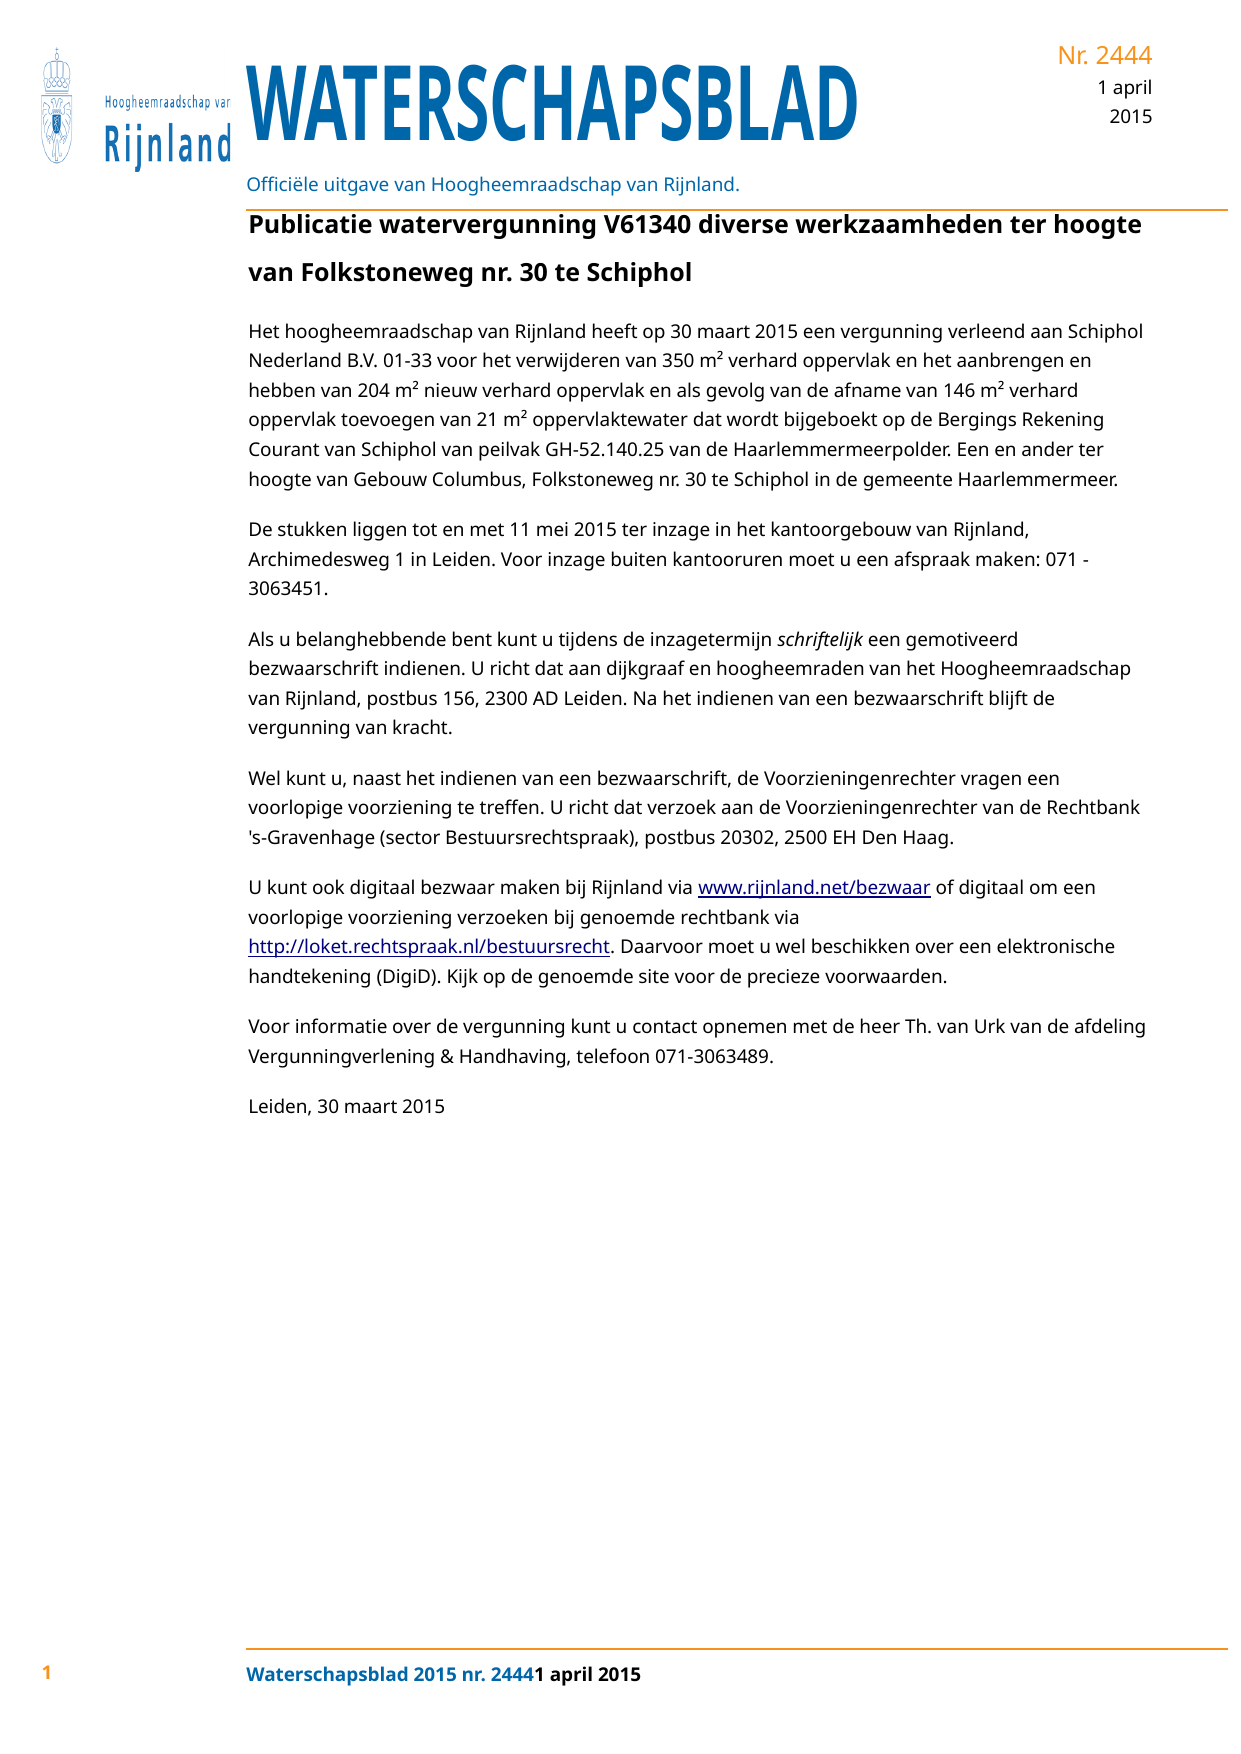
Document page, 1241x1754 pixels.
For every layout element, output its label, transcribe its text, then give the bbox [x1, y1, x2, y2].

picture [41, 47, 231, 172]
text Voor informatie over de vergunning kunt u contact opnemen met de heer Th. van Urk van de afdeling Vergunningverlening & Handhaving, telefoon 071-3063489. [248, 1014, 1152, 1069]
text Als u belanghebbende bent kunt u tijdens de inzagetermijn schriftelijk een gemotiveerd bezwaarschrift indienen. U richt dat aan dijkgraaf en hoogheemraden van het Hoogheemraadschap van Rijnland, postbus 156, 2300 AD Leiden. Na het indienen van een bezwaarschrift blijft de vergunning van kracht. [248, 626, 1152, 740]
text De stukken liggen tot en met 11 mei 2015 ter inzage in het kantoorgebouw van Rijnland, Archimedesweg 1 in Leiden. Voor inzage buiten kantooruren moet u een afspraak maken: 071 - 3063451. [248, 516, 1152, 601]
text Wel kunt u, naast het indienen van een bezwaarschrift, de Voorzieningenrechter vragen een voorlopige voorziening te treffen. U richt dat verzoek aan de Voorzieningenrechter van de Rechtbank 's-Gravenhage (sector Bestuursrechtspraak), postbus 20302, 2500 EH Den Haag. [248, 765, 1152, 850]
text Leiden, 30 maart 2015 [248, 1094, 1152, 1119]
text Het hoogheemraadschap van Rijnland heeft op 30 maart 2015 een vergunning verleend aan Schiphol Nederland B.V. 01-33 voor het verwijderen van 350 m² verhard oppervlak en het aanbrengen en hebben van 204 m² nieuw verhard oppervlak en als gevolg van de afname van 146 m² verhard oppervlak toevoegen van 21 m² oppervlaktewater dat wordt bijgeboekt op de Bergings Rekening Courant van Schiphol van peilvak GH-52.140.25 van de Haarlemmermeerpolder. Een en ander ter hoogte van Gebouw Columbus, Folkstoneweg nr. 30 te Schiphol in de gemeente Haarlemmermeer. [248, 318, 1152, 492]
text Publicatie watervergunning V61340 diverse werkzaamheden ter hoogte van Folkstoneweg nr. 30 te Schiphol [248, 211, 1152, 288]
text U kunt ook digitaal bezwaar maken bij Rijnland via www.rijnland.net/bezwaar of digitaal om een voorlopige voorziening verzoeken bij genoemde rechtbank via http://loket.rechtspraak.nl/bestuursrecht. Daarvoor moet u wel beschikken over een elektronische handtekening (DigiD). Kijk op de genoemde site voor de precieze voorwaarden. [248, 874, 1152, 989]
